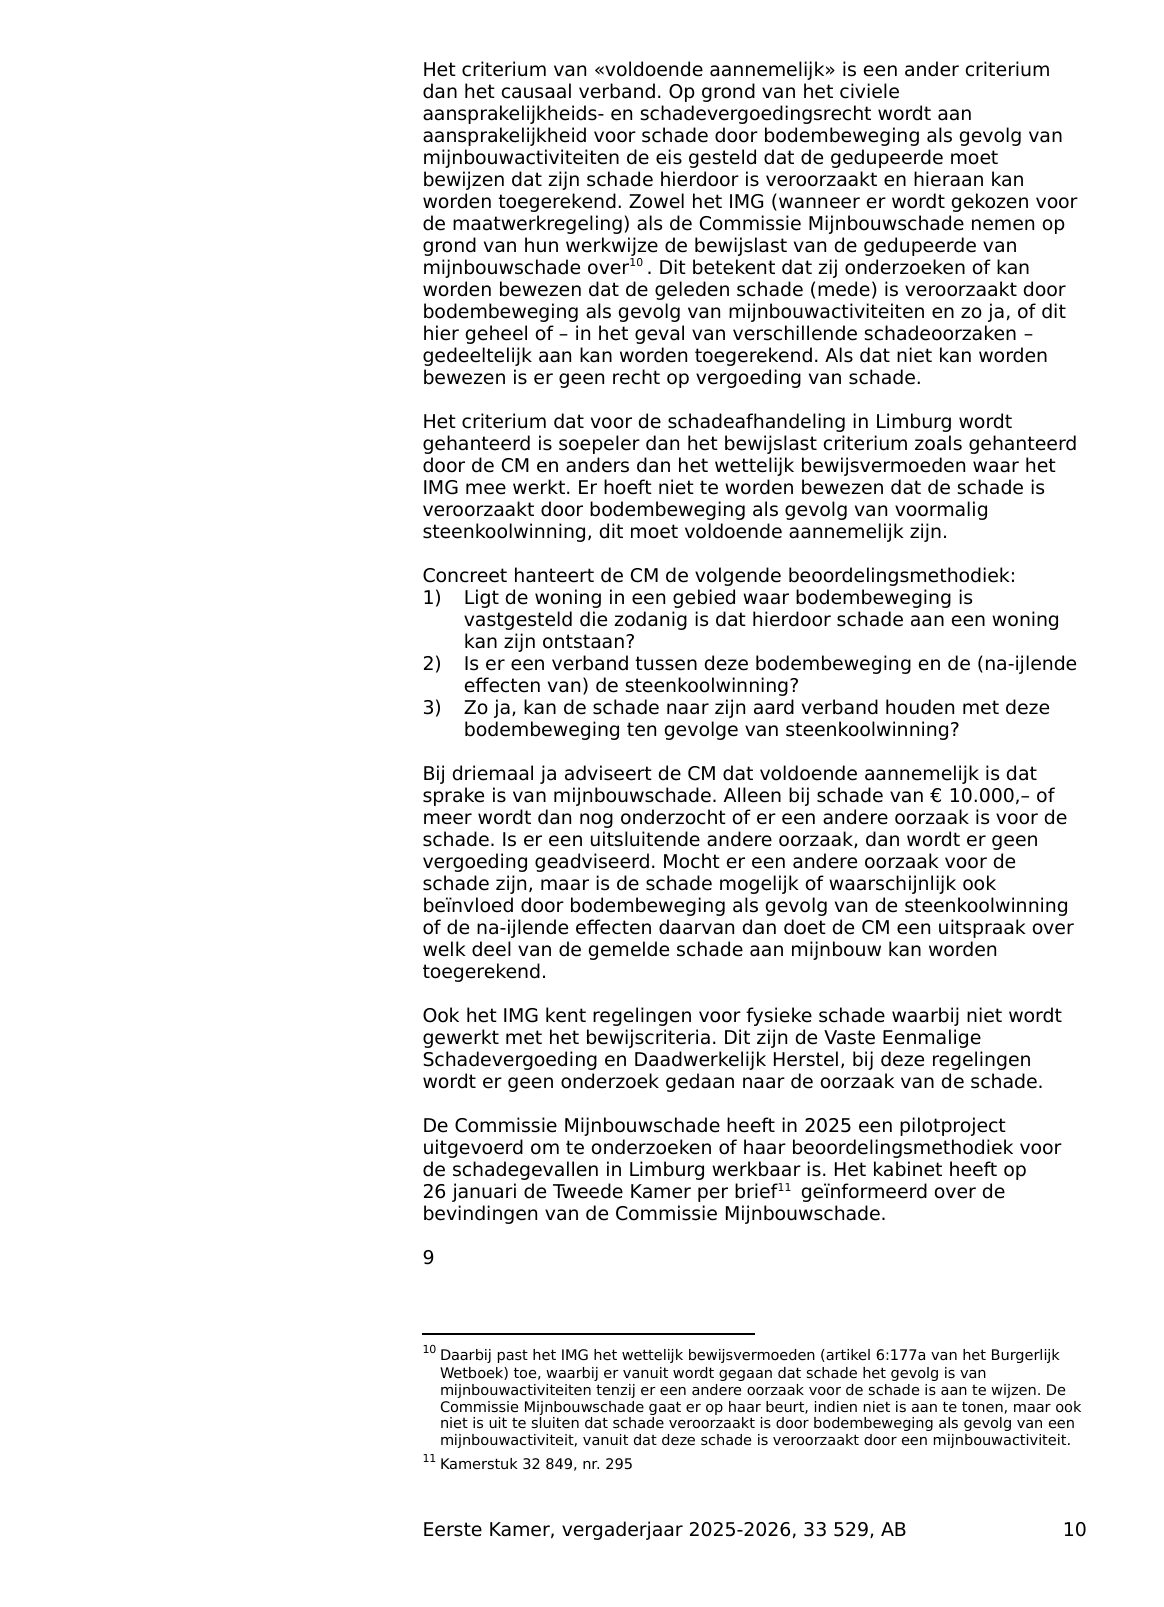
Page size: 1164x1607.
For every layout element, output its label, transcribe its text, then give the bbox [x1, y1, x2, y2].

text Bij driemaal ja adviseert de CM dat voldoende aannemelijk is dat sprake is van mijnbouwschade. Alleen bij schade van € 10.000,– of meer wordt dan nog onderzocht of er een andere oorzaak is voor de schade. Is er een uitsluitende andere oorzaak, dan wordt er geen vergoeding geadviseerd. Mocht er een andere oorzaak voor de schade zijn, maar is de schade mogelijk of waarschijnlijk ook beïnvloed door bodembeweging als gevolg van de steenkoolwinning of de na-ijlende effecten daarvan dan doet de CM een uitspraak over welk deel van de gemelde schade aan mijnbouw kan worden toegerekend. [422, 763, 1087, 983]
text 9 [422, 1247, 1087, 1269]
text Daarbij past het IMG het wettelijk bewijsvermoeden (artikel 6:177a van het Burgerlijk Wetboek) toe, waarbij er vanuit wordt gegaan dat schade het gevolg is van mijnbouwactiviteiten tenzij er een andere oorzaak voor de schade is aan te wijzen. De Commissie Mijnbouwschade gaat er op haar beurt, indien niet is aan te tonen, maar ook niet is uit te sluiten dat schade veroorzaakt is door bodembeweging als gevolg van een mijnbouwactiviteit, vanuit dat deze schade is veroorzaakt door een mijnbouwactiviteit. [422, 1343, 1087, 1449]
text Ook het IMG kent regelingen voor fysieke schade waarbij niet wordt gewerkt met het bewijscriteria. Dit zijn de Vaste Eenmalige Schadevergoeding en Daadwerkelijk Herstel, bij deze regelingen wordt er geen onderzoek gedaan naar de oorzaak van de schade. [422, 1005, 1087, 1093]
text 2) Is er een verband tussen deze bodembeweging en de (na-ijlende effecten van) de steenkoolwinning? [422, 653, 1087, 697]
text Het criterium van «voldoende aannemelijk» is een ander criterium dan het causaal verband. Op grond van het civiele aansprakelijkheids- en schadevergoedingsrecht wordt aan aansprakelijkheid voor schade door bodembeweging als gevolg van mijnbouwactiviteiten de eis gesteld dat de gedupeerde moet bewijzen dat zijn schade hierdoor is veroorzaakt en hieraan kan worden toegerekend. Zowel het IMG (wanneer er wordt gekozen voor de maatwerkregeling) als de Commissie Mijnbouwschade nemen op grond van hun werkwijze de bewijslast van de gedupeerde van mijnbouwschade over. Dit betekent dat zij onderzoeken of kan worden bewezen dat de geleden schade (mede) is veroorzaakt door bodembeweging als gevolg van mijnbouwactiviteiten en zo ja, of dit hier geheel of – in het geval van verschillende schadeoorzaken – gedeeltelijk aan kan worden toegerekend. Als dat niet kan worden bewezen is er geen recht op vergoeding van schade. [422, 59, 1087, 389]
text 1) Ligt de woning in een gebied waar bodembeweging is vastgesteld die zodanig is dat hierdoor schade aan een woning kan zijn ontstaan? [422, 587, 1087, 653]
text Het criterium dat voor de schadeafhandeling in Limburg wordt gehanteerd is soepeler dan het bewijslast criterium zoals gehanteerd door de CM en anders dan het wettelijk bewijsvermoeden waar het IMG mee werkt. Er hoeft niet te worden bewezen dat de schade is veroorzaakt door bodembeweging als gevolg van voormalig steenkoolwinning, dit moet voldoende aannemelijk zijn. [422, 411, 1087, 543]
text 3) Zo ja, kan de schade naar zijn aard verband houden met deze bodembeweging ten gevolge van steenkoolwinning? [422, 697, 1087, 741]
text Kamerstuk 32 849, nr. 295 [422, 1452, 1087, 1474]
text Concreet hanteert de CM de volgende beoordelingsmethodiek: [422, 565, 1087, 587]
text De Commissie Mijnbouwschade heeft in 2025 een pilotproject uitgevoerd om te onderzoeken of haar beoordelingsmethodiek voor de schadegevallen in Limburg werkbaar is. Het kabinet heeft op 26 januari de Tweede Kamer per brief geïnformeerd over de bevindingen van de Commissie Mijnbouwschade. [422, 1115, 1087, 1225]
